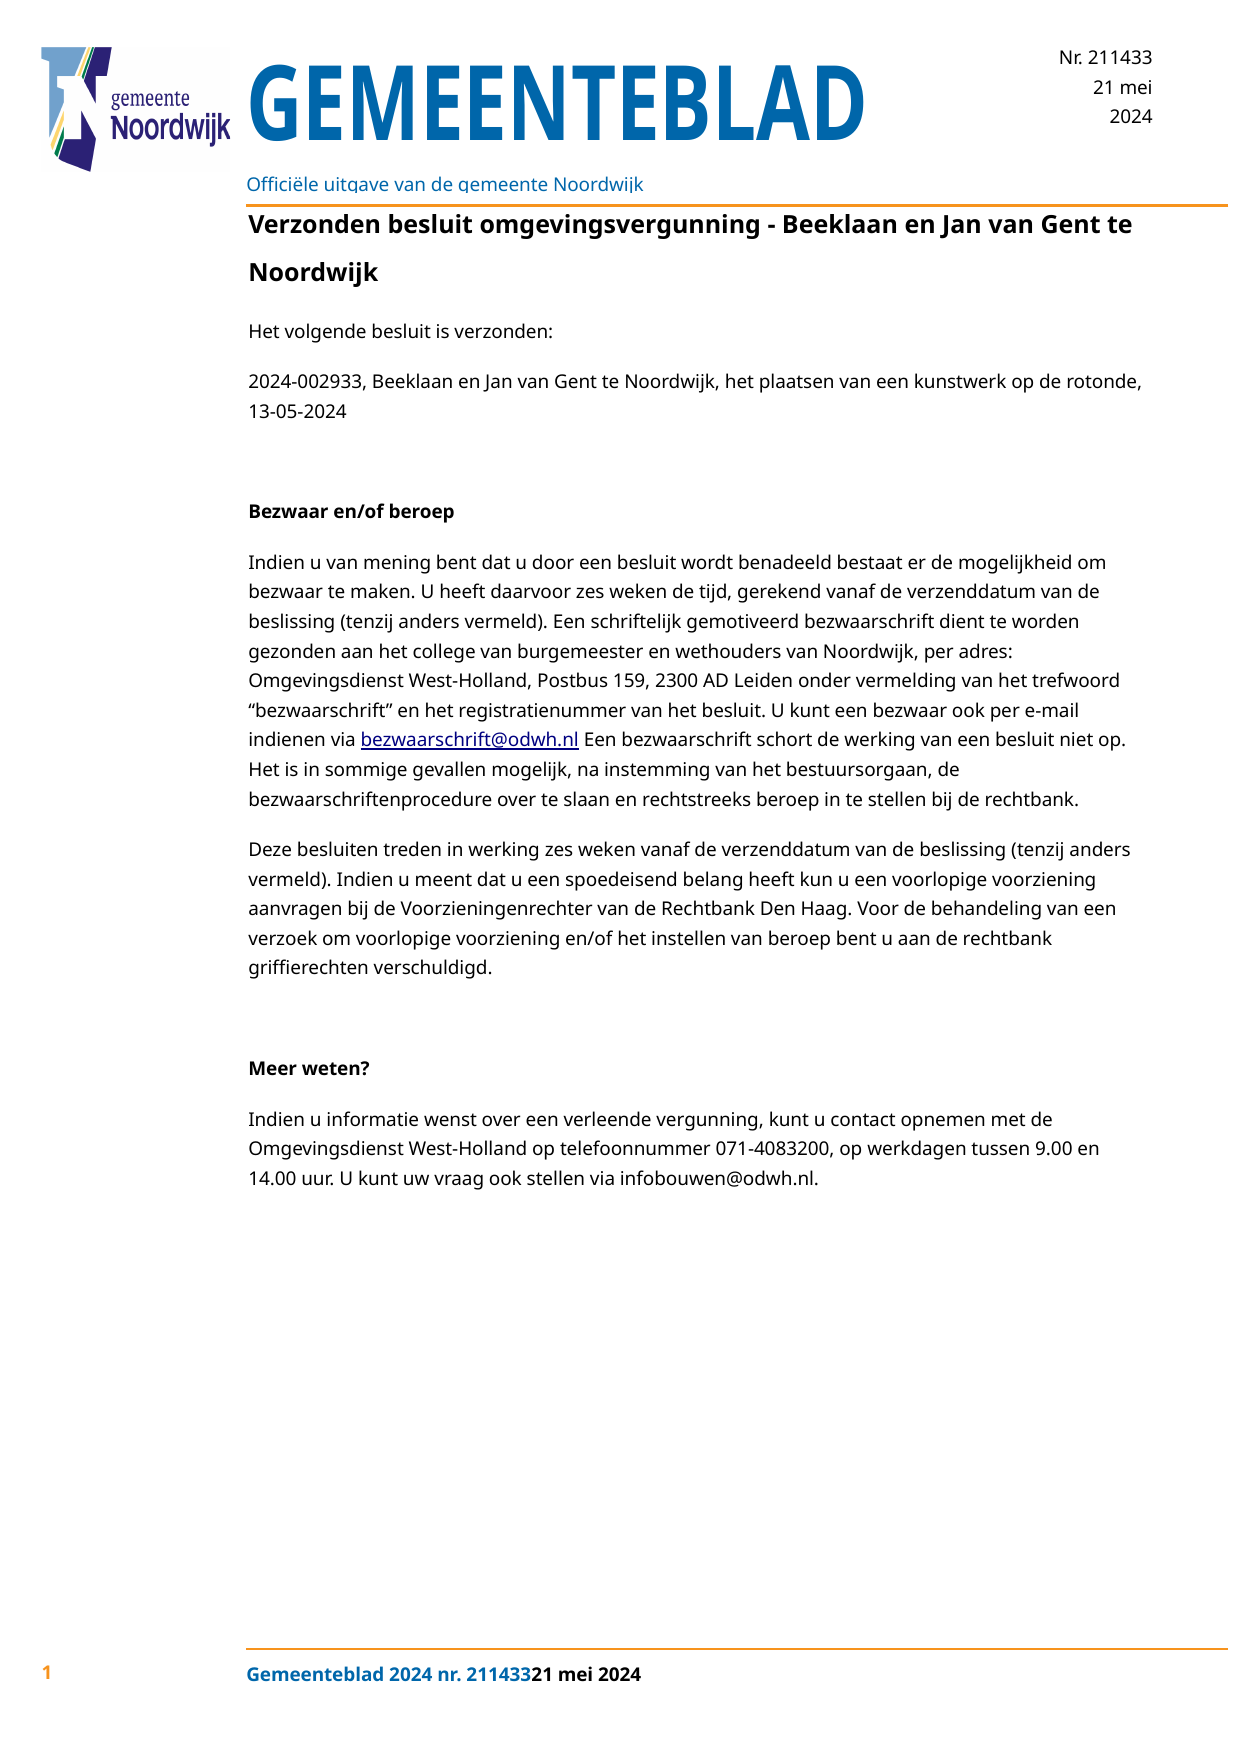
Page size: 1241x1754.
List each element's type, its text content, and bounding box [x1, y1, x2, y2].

text Meer weten? [248, 1055, 1152, 1081]
text Deze besluiten treden in werking zes weken vanaf de verzenddatum van de beslissing (tenzij anders vermeld). Indien u meent dat u een spoedeisend belang heeft kun u een voorlopige voorziening aanvragen bij de Voorzieningenrechter van de Rechtbank Den Haag. Voor de behandeling van een verzoek om voorlopige voorziening en/of het instellen van beroep bent u aan de rechtbank griffierechten verschuldigd. [248, 836, 1152, 980]
picture [41, 47, 231, 172]
text 2024-002933, Beeklaan en Jan van Gent te Noordwijk, het plaatsen van een kunstwerk op de rotonde, 13-05-2024 [248, 368, 1152, 424]
text Het volgende besluit is verzonden: [248, 318, 1152, 344]
text Bezwaar en/of beroep [248, 499, 1152, 524]
text Indien u van mening bent dat u door een besluit wordt benadeeld bestaat er de mogelijkheid om bezwaar te maken. U heeft daarvoor zes weken de tijd, gerekend vanaf de verzenddatum van de beslissing (tenzij anders vermeld). Een schriftelijk gemotiveerd bezwaarschrift dient te worden gezonden aan het college van burgemeester en wethouders van Noordwijk, per adres: Omgevingsdienst West-Holland, Postbus 159, 2300 AD Leiden onder vermelding van het trefwoord “bezwaarschrift” en het registratienummer van het besluit. U kunt een bezwaar ook per e-mail indienen via bezwaarschrift@odwh.nl Een bezwaarschrift schort de werking van een besluit niet op. Het is in sommige gevallen mogelijk, na instemming van het bestuursorgaan, de bezwaarschriftenprocedure over te slaan en rechtstreeks beroep in te stellen bij de rechtbank. [248, 549, 1152, 812]
text Verzonden besluit omgevingsvergunning - Beeklaan en Jan van Gent te Noordwijk [248, 207, 1152, 288]
text Indien u informatie wenst over een verleende vergunning, kunt u contact opnemen met de Omgevingsdienst West-Holland op telefoonnummer 071-4083200, op werkdagen tussen 9.00 en 14.00 uur. U kunt uw vraag ook stellen via infobouwen@odwh.nl. [248, 1106, 1152, 1191]
